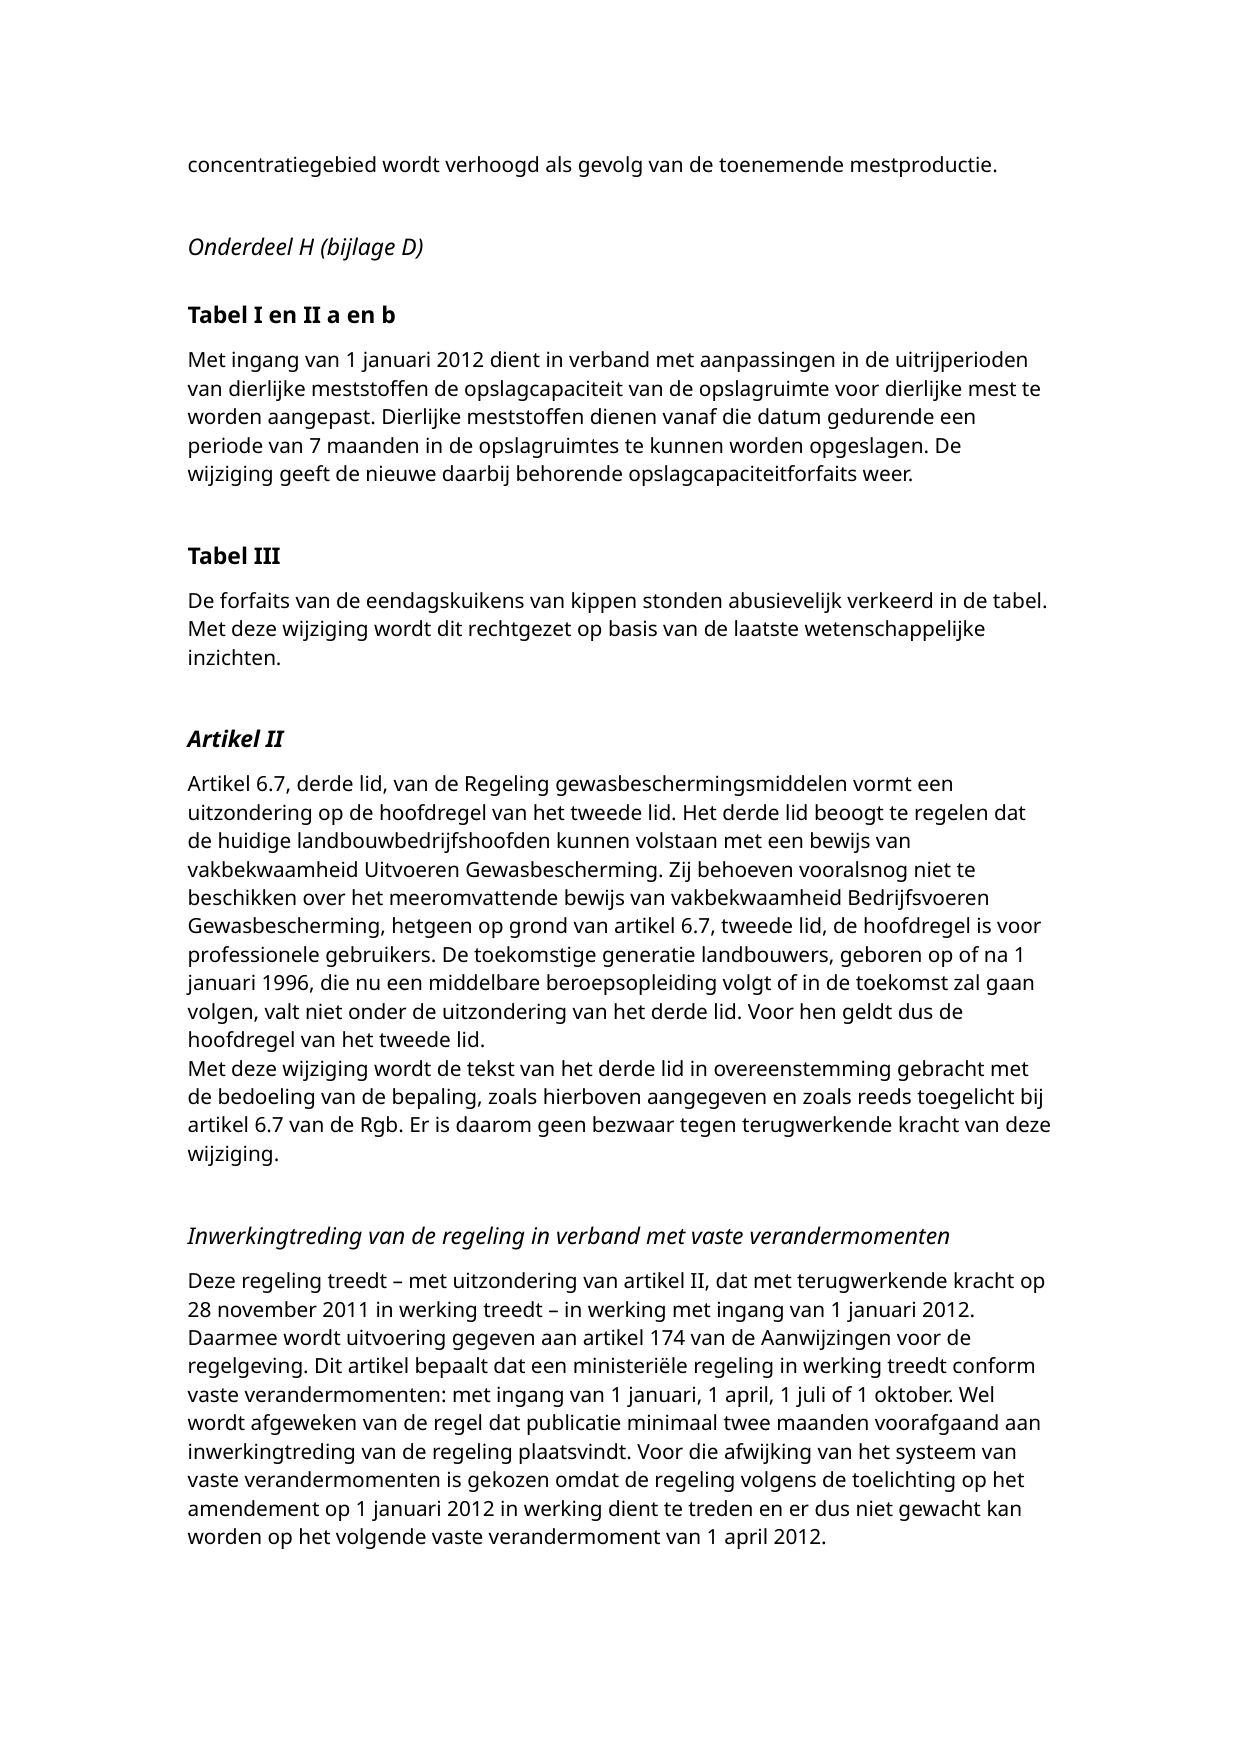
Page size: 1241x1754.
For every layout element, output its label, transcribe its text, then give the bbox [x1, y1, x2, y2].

subtitle Tabel I en II a en b [187, 299, 1053, 330]
text Deze regeling treedt – met uitzondering van artikel II, dat met terugwerkende kracht op 28 november 2011 in werking treedt – in werking met ingang van 1 januari 2012. Daarmee wordt uitvoering gegeven aan artikel 174 van de Aanwijzingen voor de regelgeving. Dit artikel bepaalt dat een ministeriële regeling in werking treedt conform vaste verandermomenten: met ingang van 1 januari, 1 april, 1 juli of 1 oktober. Wel wordt afgeweken van de regel dat publicatie minimaal twee maanden voorafgaand aan inwerkingtreding van de regeling plaatsvindt. Voor die afwijking van het systeem van vaste verandermomenten is gekozen omdat de regeling volgens de toelichting op het amendement op 1 januari 2012 in werking dient te treden en er dus niet gewacht kan worden op het volgende vaste verandermoment van 1 april 2012. [187, 1266, 1053, 1551]
subtitle Inwerkingtreding van de regeling in verband met vaste verandermomenten [187, 1220, 1053, 1251]
subtitle Artikel II [187, 723, 1053, 754]
text Artikel 6.7, derde lid, van de Regeling gewasbeschermingsmiddelen vormt een uitzondering op de hoofdregel van het tweede lid. Het derde lid beoogt te regelen dat de huidige landbouwbedrijfshoofden kunnen volstaan met een bewijs van vakbekwaamheid Uitvoeren Gewasbescherming. Zij behoeven vooralsnog niet te beschikken over het meeromvattende bewijs van vakbekwaamheid Bedrijfsvoeren Gewasbescherming, hetgeen op grond van artikel 6.7, tweede lid, de hoofdregel is voor professionele gebruikers. De toekomstige generatie landbouwers, geboren op of na 1 januari 1996, die nu een middelbare beroepsopleiding volgt of in de toekomst zal gaan volgen, valt niet onder de uitzondering van het derde lid. Voor hen geldt dus de hoofdregel van het tweede lid. [187, 769, 1053, 1054]
text concentratiegebied wordt verhoogd als gevolg van de toenemende mestproductie. [187, 150, 1053, 178]
text De forfaits van de eendagskuikens van kippen stonden abusievelijk verkeerd in de tabel. Met deze wijziging wordt dit rechtgezet op basis van de laatste wetenschappelijke inzichten. [187, 586, 1053, 671]
text Met deze wijziging wordt de tekst van het derde lid in overeenstemming gebracht met de bedoeling van de bepaling, zoals hierboven aangegeven en zoals reeds toegelicht bij artikel 6.7 van de Rgb. Er is daarom geen bezwaar tegen terugwerkende kracht van deze wijziging. [187, 1054, 1053, 1167]
subtitle Onderdeel H (bijlage D) [187, 230, 1053, 262]
text Met ingang van 1 januari 2012 dient in verband met aanpassingen in de uitrijperioden van dierlijke meststoffen de opslagcapaciteit van de opslagruimte voor dierlijke mest te worden aangepast. Dierlijke meststoffen dienen vanaf die datum gedurende een periode van 7 maanden in de opslagruimtes te kunnen worden opgeslagen. De wijziging geeft de nieuwe daarbij behorende opslagcapaciteitforfaits weer. [187, 345, 1053, 488]
subtitle Tabel III [187, 539, 1053, 571]
